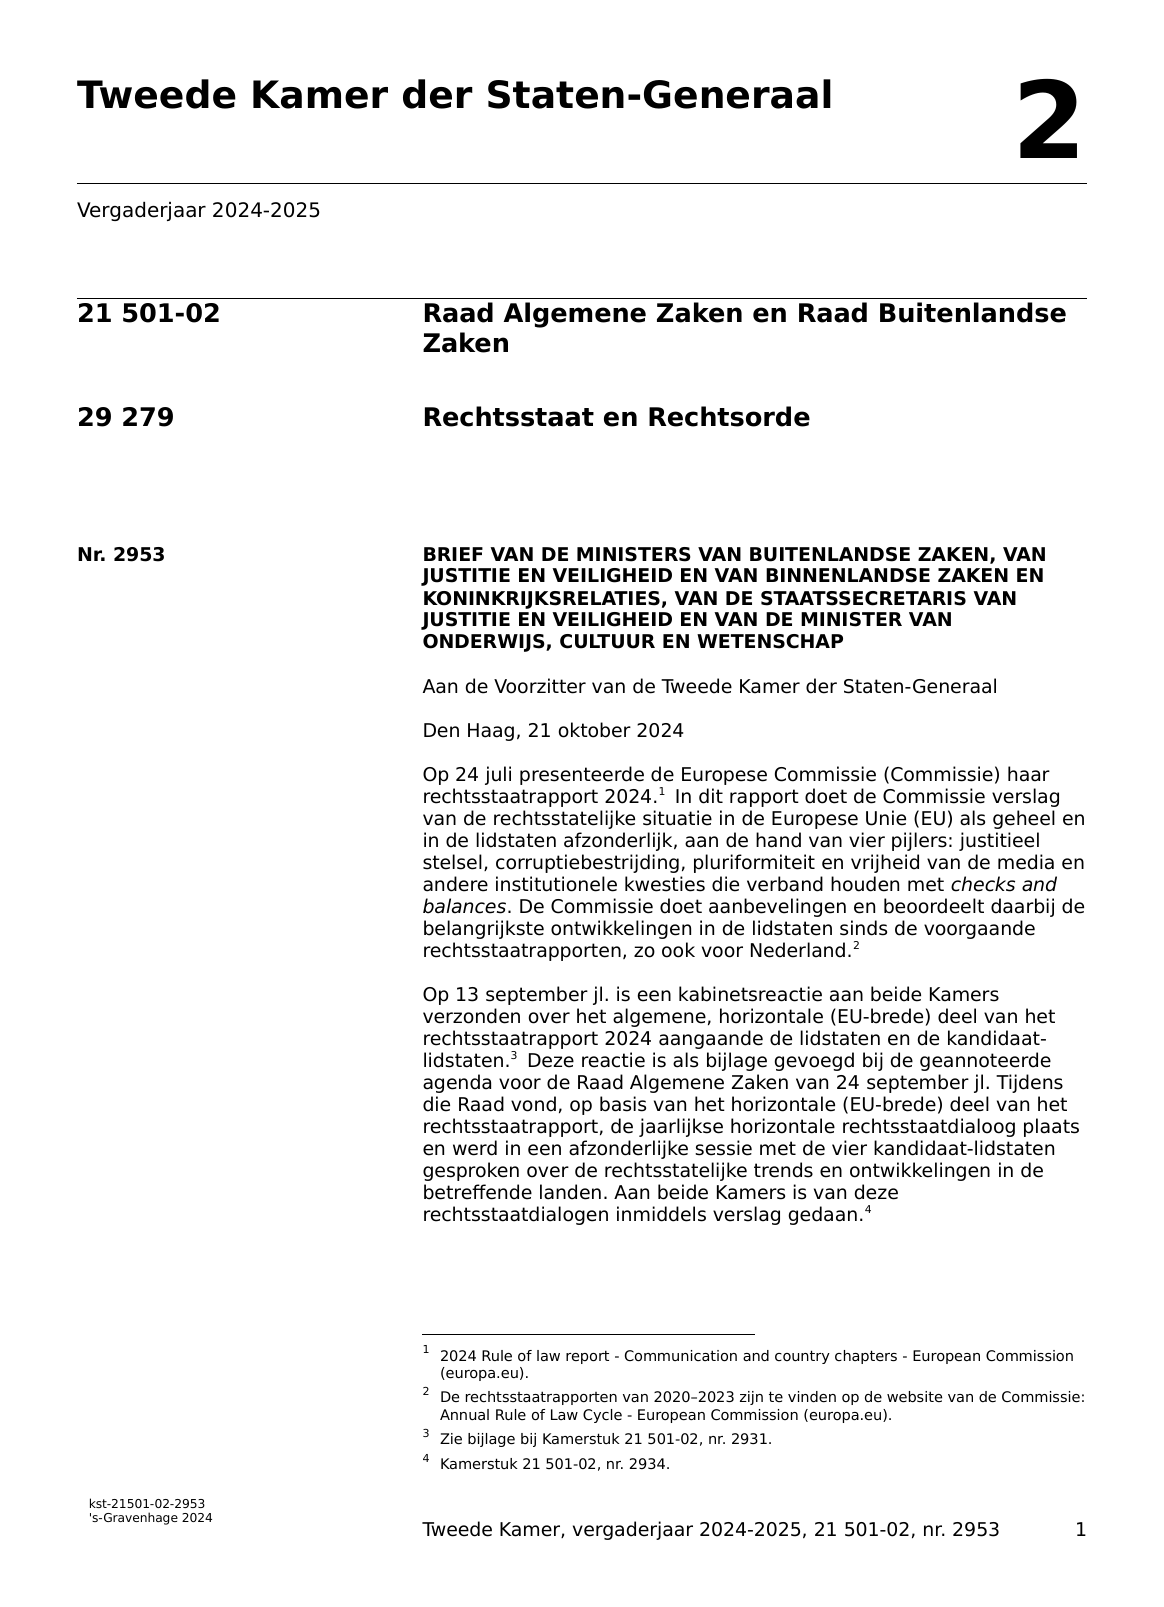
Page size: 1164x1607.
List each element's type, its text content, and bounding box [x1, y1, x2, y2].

table_header 2 [886, 59, 1087, 183]
table_cell Vergaderjaar 2024-2025 [77, 184, 1087, 298]
text kst-21501-02-2953 [88, 1497, 323, 1511]
text Aan de Voorzitter van de Tweede Kamer der Staten-Generaal [422, 676, 1087, 697]
text Zie bijlage bij Kamerstuk 21 501-02, nr. 2931. [422, 1427, 1087, 1449]
table_header Tweede Kamer der Staten-Generaal [77, 59, 886, 183]
subtitle 21 501-02 Raad Algemene Zaken en Raad Buitenlandse Zaken [77, 299, 1087, 358]
subtitle 29 279 Rechtsstaat en Rechtsorde [77, 403, 1087, 432]
text 2024 Rule of law report - Communication and country chapters - European Commission (europa.eu). [422, 1343, 1087, 1382]
text Op 24 juli presenteerde de Europese Commissie (Commissie) haar rechtsstaatrapport 2024. In dit rapport doet de Commissie verslag van de rechtsstatelijke situatie in de Europese Unie (EU) als geheel en in de lidstaten afzonderlijk, aan de hand van vier pijlers: justitieel stelsel, corruptiebestrijding, pluriformiteit en vrijheid van de media en andere institutionele kwesties die verband houden met checks and balances. De Commissie doet aanbevelingen en beoordeelt daarbij de belangrijkste ontwikkelingen in de lidstaten sinds de voorgaande rechtsstaatrapporten, zo ook voor Nederland. [422, 764, 1087, 962]
text Den Haag, 21 oktober 2024 [422, 720, 1087, 742]
text De rechtsstaatrapporten van 2020–2023 zijn te vinden op de website van de Commissie: Annual Rule of Law Cycle - European Commission (europa.eu). [422, 1385, 1087, 1424]
subtitle Nr. 2953 BRIEF VAN DE MINISTERS VAN BUITENLANDSE ZAKEN, VAN JUSTITIE EN VEILIGHEID EN VAN BINNENLANDSE ZAKEN EN KONINKRIJKSRELATIES, VAN DE STAATSSECRETARIS VAN JUSTITIE EN VEILIGHEID EN VAN DE MINISTER VAN ONDERWIJS, CULTUUR EN WETENSCHAP [77, 543, 1087, 653]
text Kamerstuk 21 501-02, nr. 2934. [422, 1452, 1087, 1474]
text 's-Gravenhage 2024 [88, 1511, 323, 1525]
text Op 13 september jl. is een kabinetsreactie aan beide Kamers verzonden over het algemene, horizontale (EU-brede) deel van het rechtsstaatrapport 2024 aangaande de lidstaten en de kandidaat-lidstaten. Deze reactie is als bijlage gevoegd bij de geannoteerde agenda voor de Raad Algemene Zaken van 24 september jl. Tijdens die Raad vond, op basis van het horizontale (EU-brede) deel van het rechtsstaatrapport, de jaarlijkse horizontale rechtsstaatdialoog plaats en werd in een afzonderlijke sessie met de vier kandidaat-lidstaten gesproken over de rechtsstatelijke trends en ontwikkelingen in de betreffende landen. Aan beide Kamers is van deze rechtsstaatdialogen inmiddels verslag gedaan. [422, 984, 1087, 1226]
